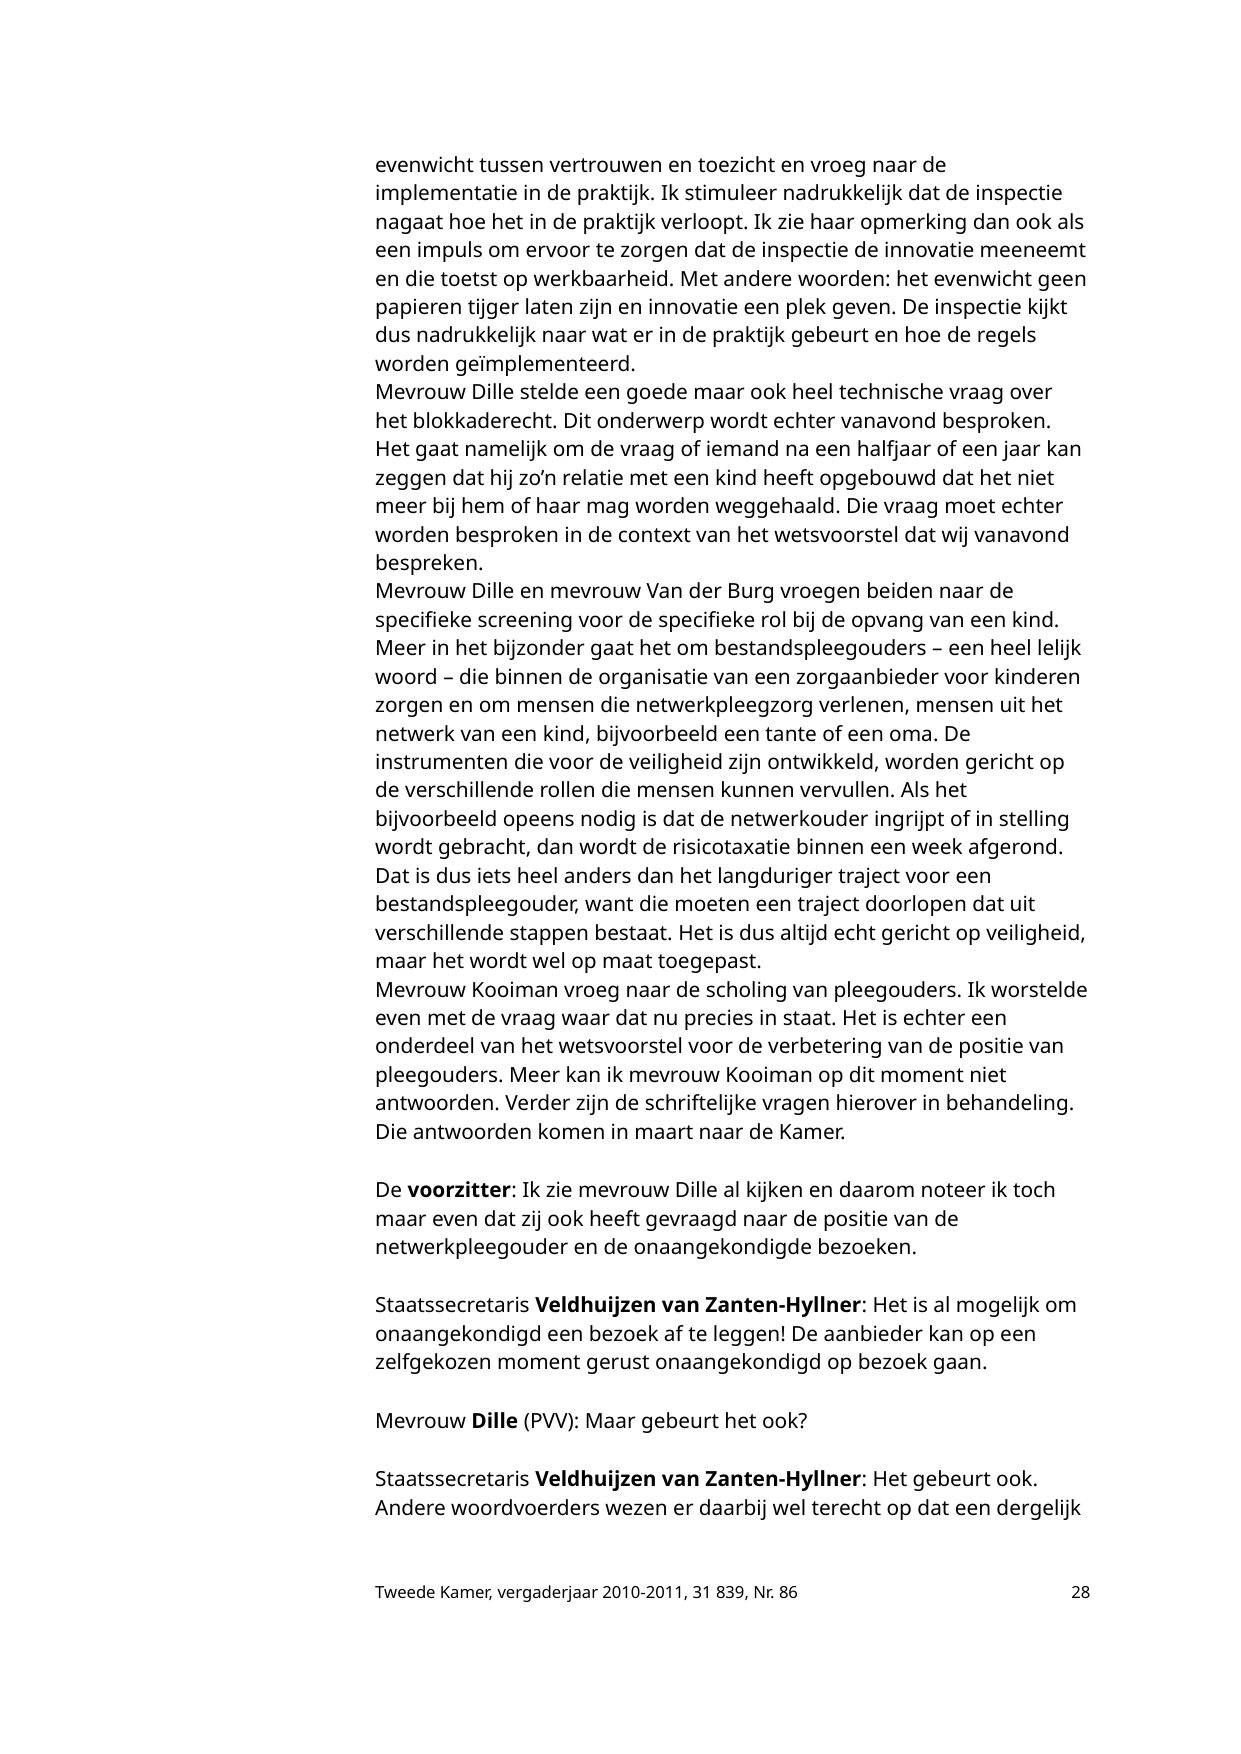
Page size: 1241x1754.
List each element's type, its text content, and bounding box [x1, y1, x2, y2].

text Mevrouw Dille stelde een goede maar ook heel technische vraag over het blokkaderecht. Dit onderwerp wordt echter vanavond besproken. Het gaat namelijk om de vraag of iemand na een halfjaar of een jaar kan zeggen dat hij zo’n relatie met een kind heeft opgebouwd dat het niet meer bij hem of haar mag worden weggehaald. Die vraag moet echter worden besproken in de context van het wetsvoorstel dat wij vanavond bespreken. [375, 377, 1090, 577]
text evenwicht tussen vertrouwen en toezicht en vroeg naar de implementatie in de praktijk. Ik stimuleer nadrukkelijk dat de inspectie nagaat hoe het in de praktijk verloopt. Ik zie haar opmerking dan ook als een impuls om ervoor te zorgen dat de inspectie de innovatie meeneemt en die toetst op werkbaarheid. Met andere woorden: het evenwicht geen papieren tijger laten zijn en innovatie een plek geven. De inspectie kijkt dus nadrukkelijk naar wat er in de praktijk gebeurt en hoe de regels worden geïmplementeerd. [375, 150, 1090, 377]
text De voorzitter: Ik zie mevrouw Dille al kijken en daarom noteer ik toch maar even dat zij ook heeft gevraagd naar de positie van de netwerkpleegouder en de onaangekondigde bezoeken. [375, 1175, 1090, 1261]
text Staatssecretaris Veldhuijzen van Zanten-Hyllner: Het gebeurt ook. Andere woordvoerders wezen er daarbij wel terecht op dat een dergelijk [375, 1464, 1090, 1521]
text Mevrouw Dille (PVV): Maar gebeurt het ook? [375, 1406, 1090, 1434]
text Mevrouw Dille en mevrouw Van der Burg vroegen beiden naar de specifieke screening voor de specifieke rol bij de opvang van een kind. Meer in het bijzonder gaat het om bestandspleegouders – een heel lelijk woord – die binnen de organisatie van een zorgaanbieder voor kinderen zorgen en om mensen die netwerkpleegzorg verlenen, mensen uit het netwerk van een kind, bijvoorbeeld een tante of een oma. De instrumenten die voor de veiligheid zijn ontwikkeld, worden gericht op de verschillende rollen die mensen kunnen vervullen. Als het bijvoorbeeld opeens nodig is dat de netwerkouder ingrijpt of in stelling wordt gebracht, dan wordt de risicotaxatie binnen een week afgerond. Dat is dus iets heel anders dan het langduriger traject voor een bestandspleegouder, want die moeten een traject doorlopen dat uit verschillende stappen bestaat. Het is dus altijd echt gericht op veiligheid, maar het wordt wel op maat toegepast. [375, 577, 1090, 975]
text Staatssecretaris Veldhuijzen van Zanten-Hyllner: Het is al mogelijk om onaangekondigd een bezoek af te leggen! De aanbieder kan op een zelfgekozen moment gerust onaangekondigd op bezoek gaan. [375, 1291, 1090, 1376]
text Mevrouw Kooiman vroeg naar de scholing van pleegouders. Ik worstelde even met de vraag waar dat nu precies in staat. Het is echter een onderdeel van het wetsvoorstel voor de verbetering van de positie van pleegouders. Meer kan ik mevrouw Kooiman op dit moment niet antwoorden. Verder zijn de schriftelijke vragen hierover in behandeling. Die antwoorden komen in maart naar de Kamer. [375, 975, 1090, 1145]
